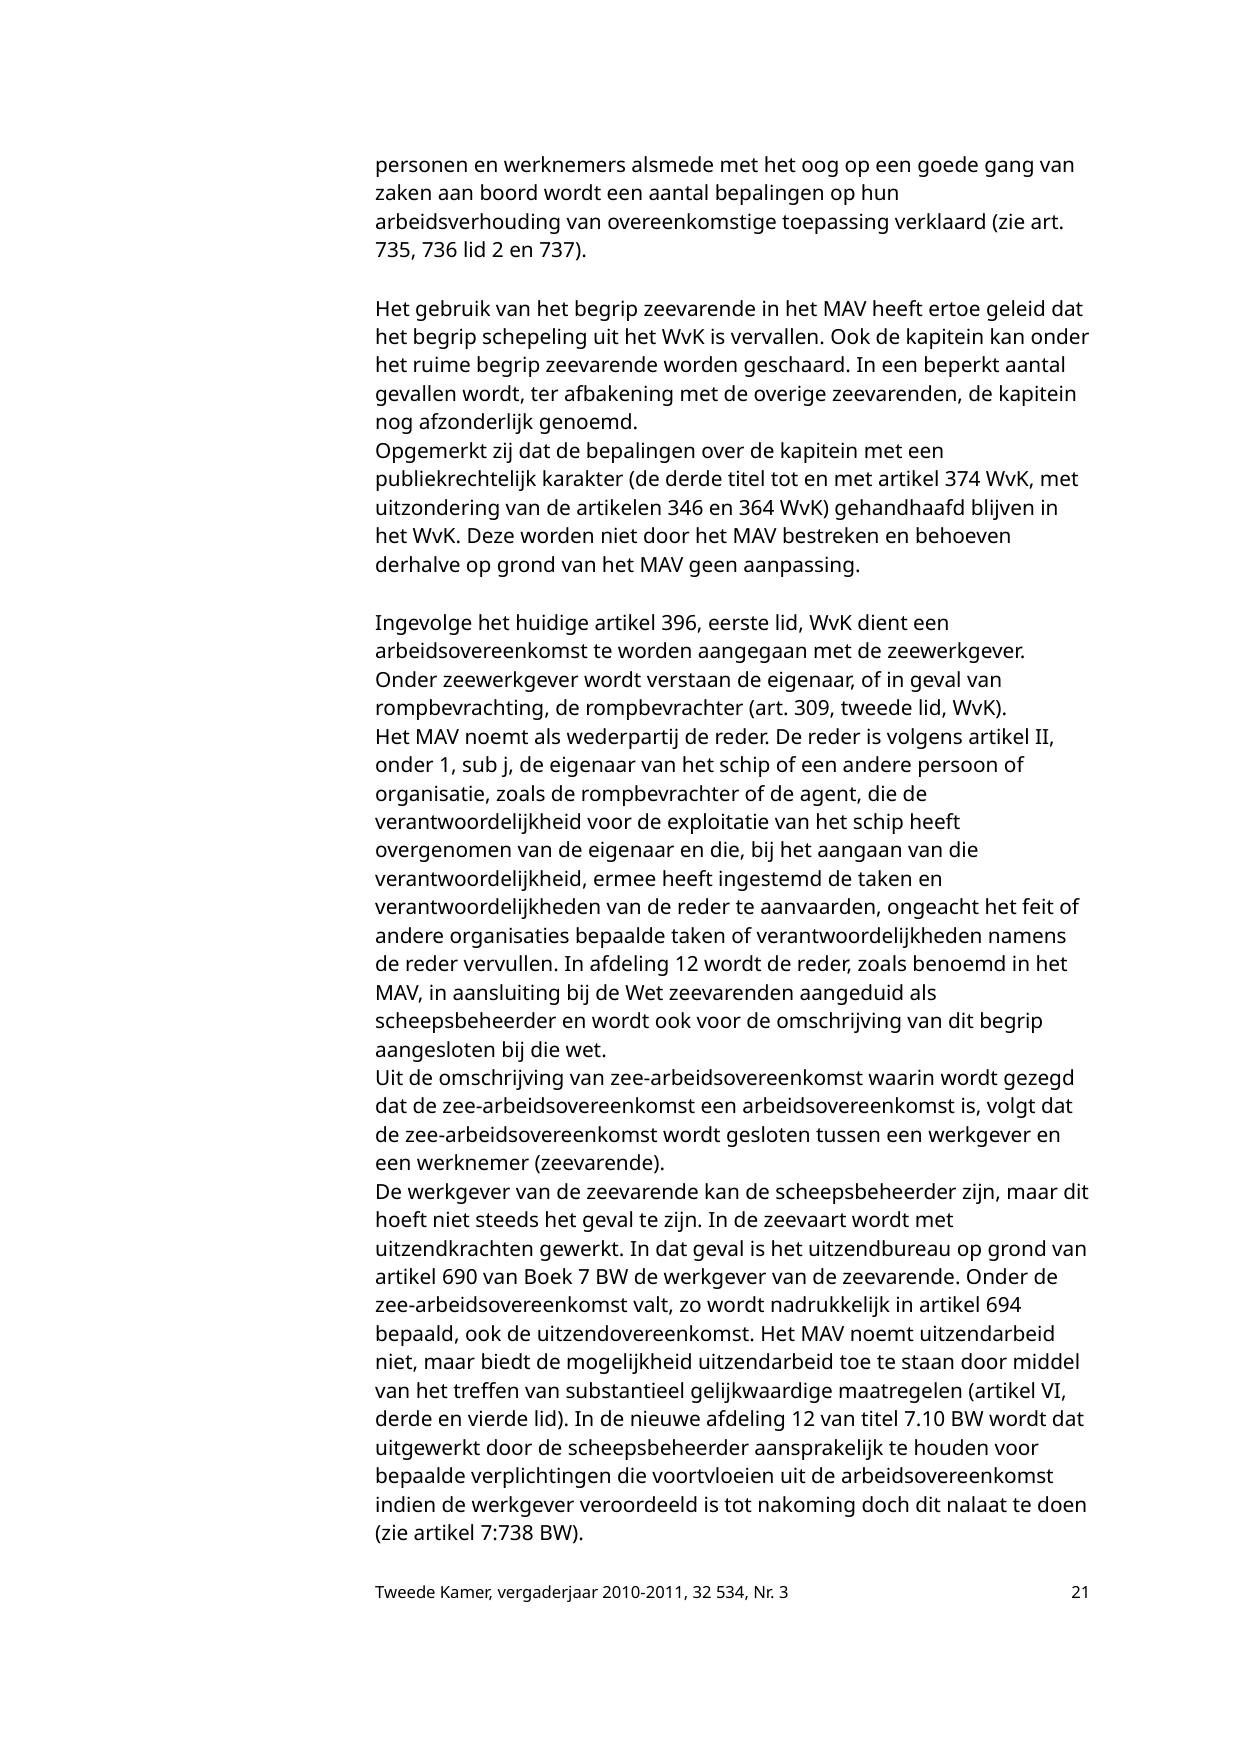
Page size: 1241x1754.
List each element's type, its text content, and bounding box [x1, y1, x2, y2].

text Ingevolge het huidige artikel 396, eerste lid, WvK dient een arbeidsovereenkomst te worden aangegaan met de zeewerkgever. Onder zeewerkgever wordt verstaan de eigenaar, of in geval van rompbevrachting, de rompbevrachter (art. 309, tweede lid, WvK). [375, 608, 1090, 722]
text Opgemerkt zij dat de bepalingen over de kapitein met een publiekrechtelijk karakter (de derde titel tot en met artikel 374 WvK, met uitzondering van de artikelen 346 en 364 WvK) gehandhaafd blijven in het WvK. Deze worden niet door het MAV bestreken en behoeven derhalve op grond van het MAV geen aanpassing. [375, 436, 1090, 578]
text Uit de omschrijving van zee-arbeidsovereenkomst waarin wordt gezegd dat de zee-arbeidsovereenkomst een arbeidsovereenkomst is, volgt dat de zee-arbeidsovereenkomst wordt gesloten tussen een werkgever en een werknemer (zeevarende). [375, 1063, 1090, 1177]
text personen en werknemers alsmede met het oog op een goede gang van zaken aan boord wordt een aantal bepalingen op hun arbeidsverhouding van overeenkomstige toepassing verklaard (zie art. 735, 736 lid 2 en 737). [375, 150, 1090, 264]
text De werkgever van de zeevarende kan de scheepsbeheerder zijn, maar dit hoeft niet steeds het geval te zijn. In de zeevaart wordt met uitzendkrachten gewerkt. In dat geval is het uitzendbureau op grond van artikel 690 van Boek 7 BW de werkgever van de zeevarende. Onder de zee-arbeidsovereenkomst valt, zo wordt nadrukkelijk in artikel 694 bepaald, ook de uitzendovereenkomst. Het MAV noemt uitzendarbeid niet, maar biedt de mogelijkheid uitzendarbeid toe te staan door middel van het treffen van substantieel gelijkwaardige maatregelen (artikel VI, derde en vierde lid). In de nieuwe afdeling 12 van titel 7.10 BW wordt dat uitgewerkt door de scheepsbeheerder aansprakelijk te houden voor bepaalde verplichtingen die voortvloeien uit de arbeidsovereenkomst indien de werkgever veroordeeld is tot nakoming doch dit nalaat te doen (zie artikel 7:738 BW). [375, 1177, 1090, 1547]
text Het MAV noemt als wederpartij de reder. De reder is volgens artikel II, onder 1, sub j, de eigenaar van het schip of een andere persoon of organisatie, zoals de rompbevrachter of de agent, die de verantwoordelijkheid voor de exploitatie van het schip heeft overgenomen van de eigenaar en die, bij het aangaan van die verantwoordelijkheid, ermee heeft ingestemd de taken en verantwoordelijkheden van de reder te aanvaarden, ongeacht het feit of andere organisaties bepaalde taken of verantwoordelijkheden namens de reder vervullen. In afdeling 12 wordt de reder, zoals benoemd in het MAV, in aansluiting bij de Wet zeevarenden aangeduid als scheepsbeheerder en wordt ook voor de omschrijving van dit begrip aangesloten bij die wet. [375, 722, 1090, 1063]
text Het gebruik van het begrip zeevarende in het MAV heeft ertoe geleid dat het begrip schepeling uit het WvK is vervallen. Ook de kapitein kan onder het ruime begrip zeevarende worden geschaard. In een beperkt aantal gevallen wordt, ter afbakening met de overige zeevarenden, de kapitein nog afzonderlijk genoemd. [375, 294, 1090, 436]
